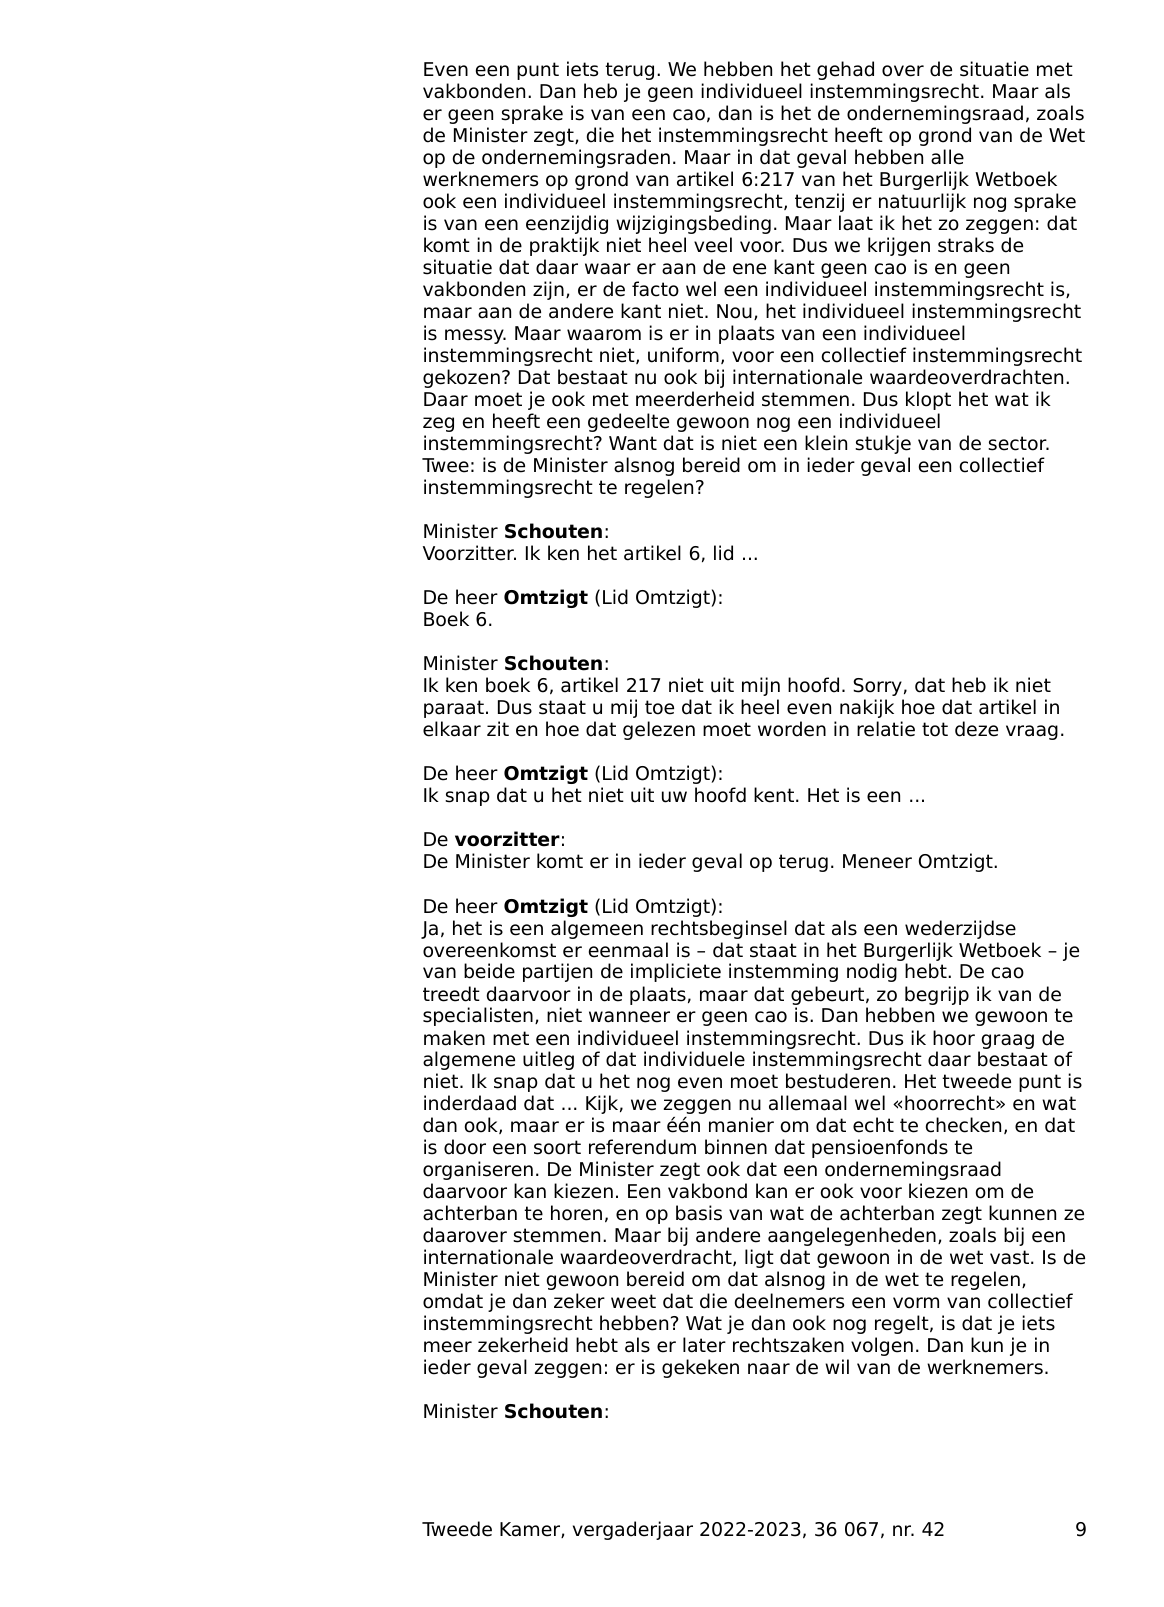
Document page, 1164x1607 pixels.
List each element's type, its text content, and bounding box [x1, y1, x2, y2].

text De heer Omtzigt (Lid Omtzigt): [422, 587, 1087, 609]
text De Minister komt er in ieder geval op terug. Meneer Omtzigt. [422, 851, 1087, 873]
text Minister Schouten: [422, 1401, 1087, 1423]
text De heer Omtzigt (Lid Omtzigt): [422, 896, 1087, 917]
text Ik ken boek 6, artikel 217 niet uit mijn hoofd. Sorry, dat heb ik niet paraat. Dus staat u mij toe dat ik heel even nakijk hoe dat artikel in elkaar zit en hoe dat gelezen moet worden in relatie tot deze vraag. [422, 675, 1087, 741]
text De heer Omtzigt (Lid Omtzigt): [422, 763, 1087, 785]
text Ik snap dat u het niet uit uw hoofd kent. Het is een ... [422, 785, 1087, 807]
text Even een punt iets terug. We hebben het gehad over de situatie met vakbonden. Dan heb je geen individueel instemmingsrecht. Maar als er geen sprake is van een cao, dan is het de ondernemingsraad, zoals de Minister zegt, die het instemmingsrecht heeft op grond van de Wet op de ondernemingsraden. Maar in dat geval hebben alle werknemers op grond van artikel 6:217 van het Burgerlijk Wetboek ook een individueel instemmingsrecht, tenzij er natuurlijk nog sprake is van een eenzijdig wijzigingsbeding. Maar laat ik het zo zeggen: dat komt in de praktijk niet heel veel voor. Dus we krijgen straks de situatie dat daar waar er aan de ene kant geen cao is en geen vakbonden zijn, er de facto wel een individueel instemmingsrecht is, maar aan de andere kant niet. Nou, het individueel instemmingsrecht is messy. Maar waarom is er in plaats van een individueel instemmingsrecht niet, uniform, voor een collectief instemmingsrecht gekozen? Dat bestaat nu ook bij internationale waardeoverdrachten. Daar moet je ook met meerderheid stemmen. Dus klopt het wat ik zeg en heeft een gedeelte gewoon nog een individueel instemmingsrecht? Want dat is niet een klein stukje van de sector. Twee: is de Minister alsnog bereid om in ieder geval een collectief instemmingsrecht te regelen? [422, 59, 1087, 499]
text Ja, het is een algemeen rechtsbeginsel dat als een wederzijdse overeenkomst er eenmaal is – dat staat in het Burgerlijk Wetboek – je van beide partijen de impliciete instemming nodig hebt. De cao treedt daarvoor in de plaats, maar dat gebeurt, zo begrijp ik van de specialisten, niet wanneer er geen cao is. Dan hebben we gewoon te maken met een individueel instemmingsrecht. Dus ik hoor graag de algemene uitleg of dat individuele instemmingsrecht daar bestaat of niet. Ik snap dat u het nog even moet bestuderen. Het tweede punt is inderdaad dat ... Kijk, we zeggen nu allemaal wel «hoorrecht» en wat dan ook, maar er is maar één manier om dat echt te checken, en dat is door een soort referendum binnen dat pensioenfonds te organiseren. De Minister zegt ook dat een ondernemingsraad daarvoor kan kiezen. Een vakbond kan er ook voor kiezen om de achterban te horen, en op basis van wat de achterban zegt kunnen ze daarover stemmen. Maar bij andere aangelegenheden, zoals bij een internationale waardeoverdracht, ligt dat gewoon in de wet vast. Is de Minister niet gewoon bereid om dat alsnog in de wet te regelen, omdat je dan zeker weet dat die deelnemers een vorm van collectief instemmingsrecht hebben? Wat je dan ook nog regelt, is dat je iets meer zekerheid hebt als er later rechtszaken volgen. Dan kun je in ieder geval zeggen: er is gekeken naar de wil van de werknemers. [422, 917, 1087, 1379]
text De voorzitter: [422, 829, 1087, 851]
text Boek 6. [422, 609, 1087, 631]
text Voorzitter. Ik ken het artikel 6, lid ... [422, 543, 1087, 565]
text Minister Schouten: [422, 653, 1087, 675]
text Minister Schouten: [422, 521, 1087, 543]
